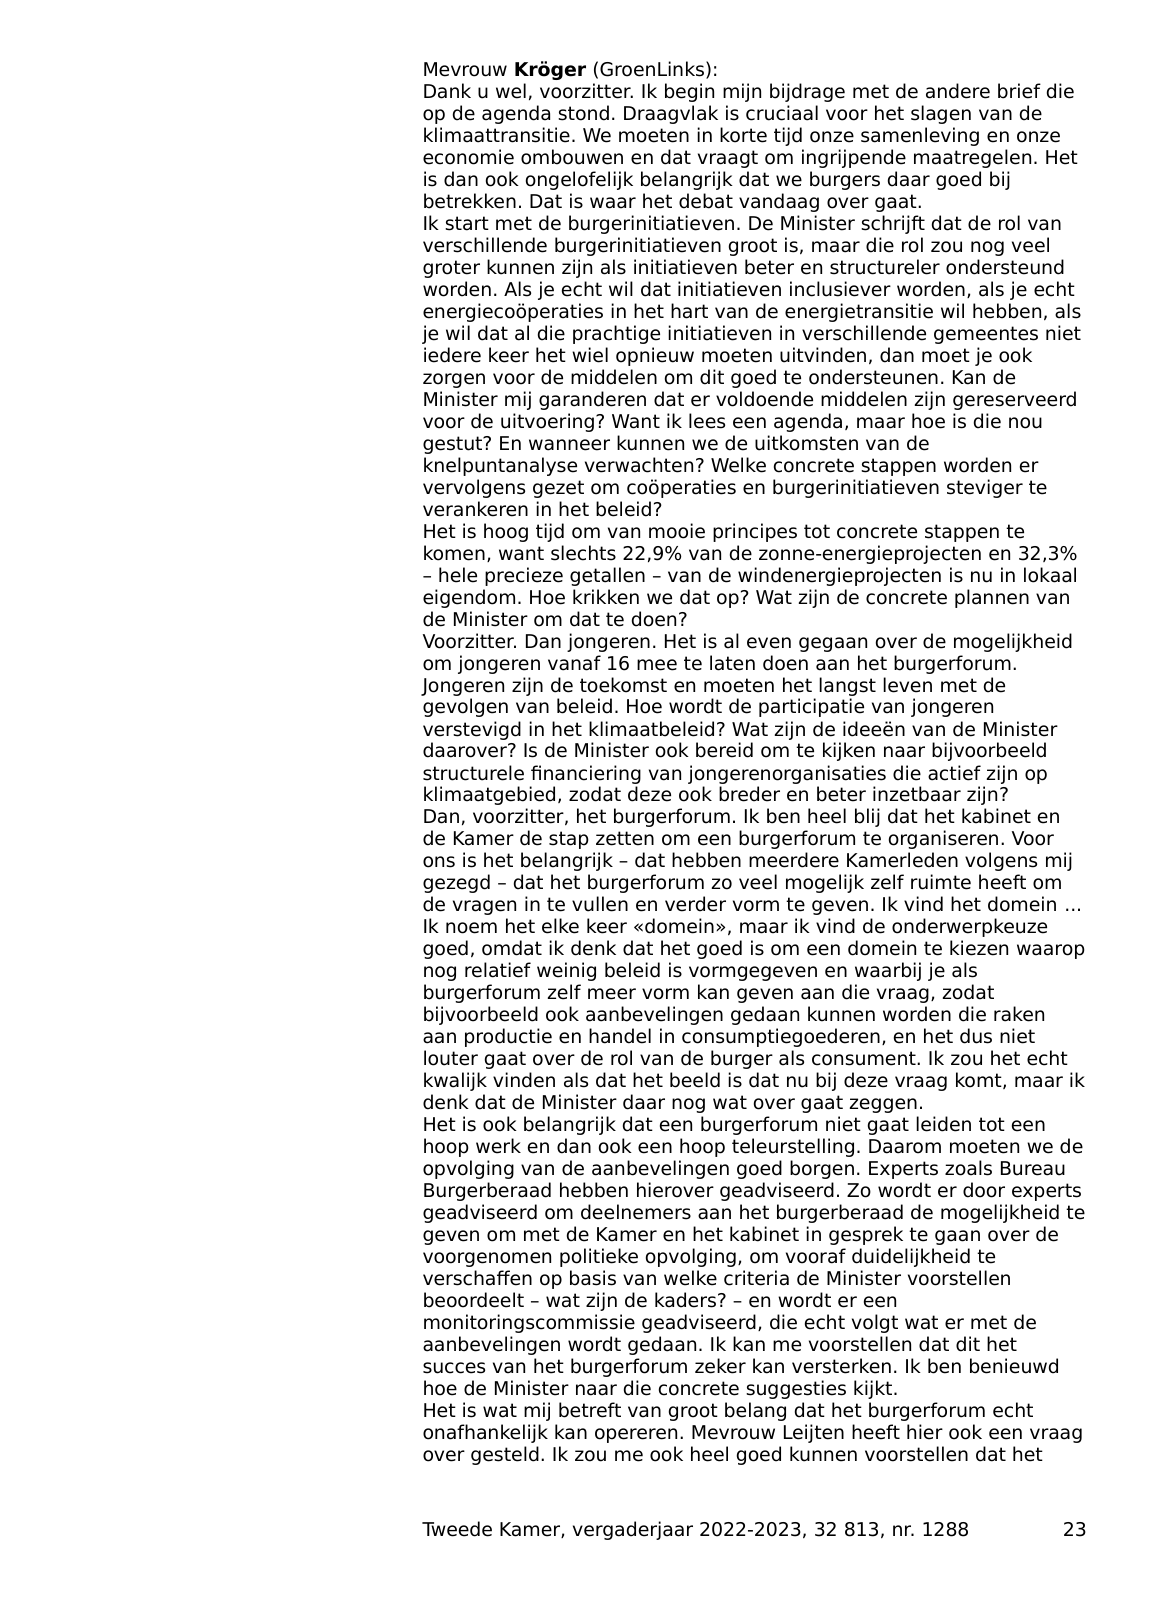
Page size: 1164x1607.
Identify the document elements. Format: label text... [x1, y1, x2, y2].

text Mevrouw Kröger (GroenLinks): [422, 59, 1087, 81]
text Ik start met de burgerinitiatieven. De Minister schrijft dat de rol van verschillende burgerinitiatieven groot is, maar die rol zou nog veel groter kunnen zijn als initiatieven beter en structureler ondersteund worden. Als je echt wil dat initiatieven inclusiever worden, als je echt energiecoöperaties in het hart van de energietransitie wil hebben, als je wil dat al die prachtige initiatieven in verschillende gemeentes niet iedere keer het wiel opnieuw moeten uitvinden, dan moet je ook zorgen voor de middelen om dit goed te ondersteunen. Kan de Minister mij garanderen dat er voldoende middelen zijn gereserveerd voor de uitvoering? Want ik lees een agenda, maar hoe is die nou gestut? En wanneer kunnen we de uitkomsten van de knelpuntanalyse verwachten? Welke concrete stappen worden er vervolgens gezet om coöperaties en burgerinitiatieven steviger te verankeren in het beleid? [422, 213, 1087, 521]
text Voorzitter. Dan jongeren. Het is al even gegaan over de mogelijkheid om jongeren vanaf 16 mee te laten doen aan het burgerforum. Jongeren zijn de toekomst en moeten het langst leven met de gevolgen van beleid. Hoe wordt de participatie van jongeren verstevigd in het klimaatbeleid? Wat zijn de ideeën van de Minister daarover? Is de Minister ook bereid om te kijken naar bijvoorbeeld structurele financiering van jongerenorganisaties die actief zijn op klimaatgebied, zodat deze ook breder en beter inzetbaar zijn? [422, 631, 1087, 806]
text Het is wat mij betreft van groot belang dat het burgerforum echt onafhankelijk kan opereren. Mevrouw Leijten heeft hier ook een vraag over gesteld. Ik zou me ook heel goed kunnen voorstellen dat het [422, 1400, 1087, 1466]
text Dan, voorzitter, het burgerforum. Ik ben heel blij dat het kabinet en de Kamer de stap zetten om een burgerforum te organiseren. Voor ons is het belangrijk – dat hebben meerdere Kamerleden volgens mij gezegd – dat het burgerforum zo veel mogelijk zelf ruimte heeft om de vragen in te vullen en verder vorm te geven. Ik vind het domein ... Ik noem het elke keer «domein», maar ik vind de onderwerpkeuze goed, omdat ik denk dat het goed is om een domein te kiezen waarop nog relatief weinig beleid is vormgegeven en waarbij je als burgerforum zelf meer vorm kan geven aan die vraag, zodat bijvoorbeeld ook aanbevelingen gedaan kunnen worden die raken aan productie en handel in consumptiegoederen, en het dus niet louter gaat over de rol van de burger als consument. Ik zou het echt kwalijk vinden als dat het beeld is dat nu bij deze vraag komt, maar ik denk dat de Minister daar nog wat over gaat zeggen. [422, 806, 1087, 1114]
text Het is ook belangrijk dat een burgerforum niet gaat leiden tot een hoop werk en dan ook een hoop teleurstelling. Daarom moeten we de opvolging van de aanbevelingen goed borgen. Experts zoals Bureau Burgerberaad hebben hierover geadviseerd. Zo wordt er door experts geadviseerd om deelnemers aan het burgerberaad de mogelijkheid te geven om met de Kamer en het kabinet in gesprek te gaan over de voorgenomen politieke opvolging, om vooraf duidelijkheid te verschaffen op basis van welke criteria de Minister voorstellen beoordeelt – wat zijn de kaders? – en wordt er een monitoringscommissie geadviseerd, die echt volgt wat er met de aanbevelingen wordt gedaan. Ik kan me voorstellen dat dit het succes van het burgerforum zeker kan versterken. Ik ben benieuwd hoe de Minister naar die concrete suggesties kijkt. [422, 1114, 1087, 1400]
text Het is hoog tijd om van mooie principes tot concrete stappen te komen, want slechts 22,9% van de zonne-energieprojecten en 32,3% – hele precieze getallen – van de windenergieprojecten is nu in lokaal eigendom. Hoe krikken we dat op? Wat zijn de concrete plannen van de Minister om dat te doen? [422, 521, 1087, 631]
text Dank u wel, voorzitter. Ik begin mijn bijdrage met de andere brief die op de agenda stond. Draagvlak is cruciaal voor het slagen van de klimaattransitie. We moeten in korte tijd onze samenleving en onze economie ombouwen en dat vraagt om ingrijpende maatregelen. Het is dan ook ongelofelijk belangrijk dat we burgers daar goed bij betrekken. Dat is waar het debat vandaag over gaat. [422, 81, 1087, 213]
